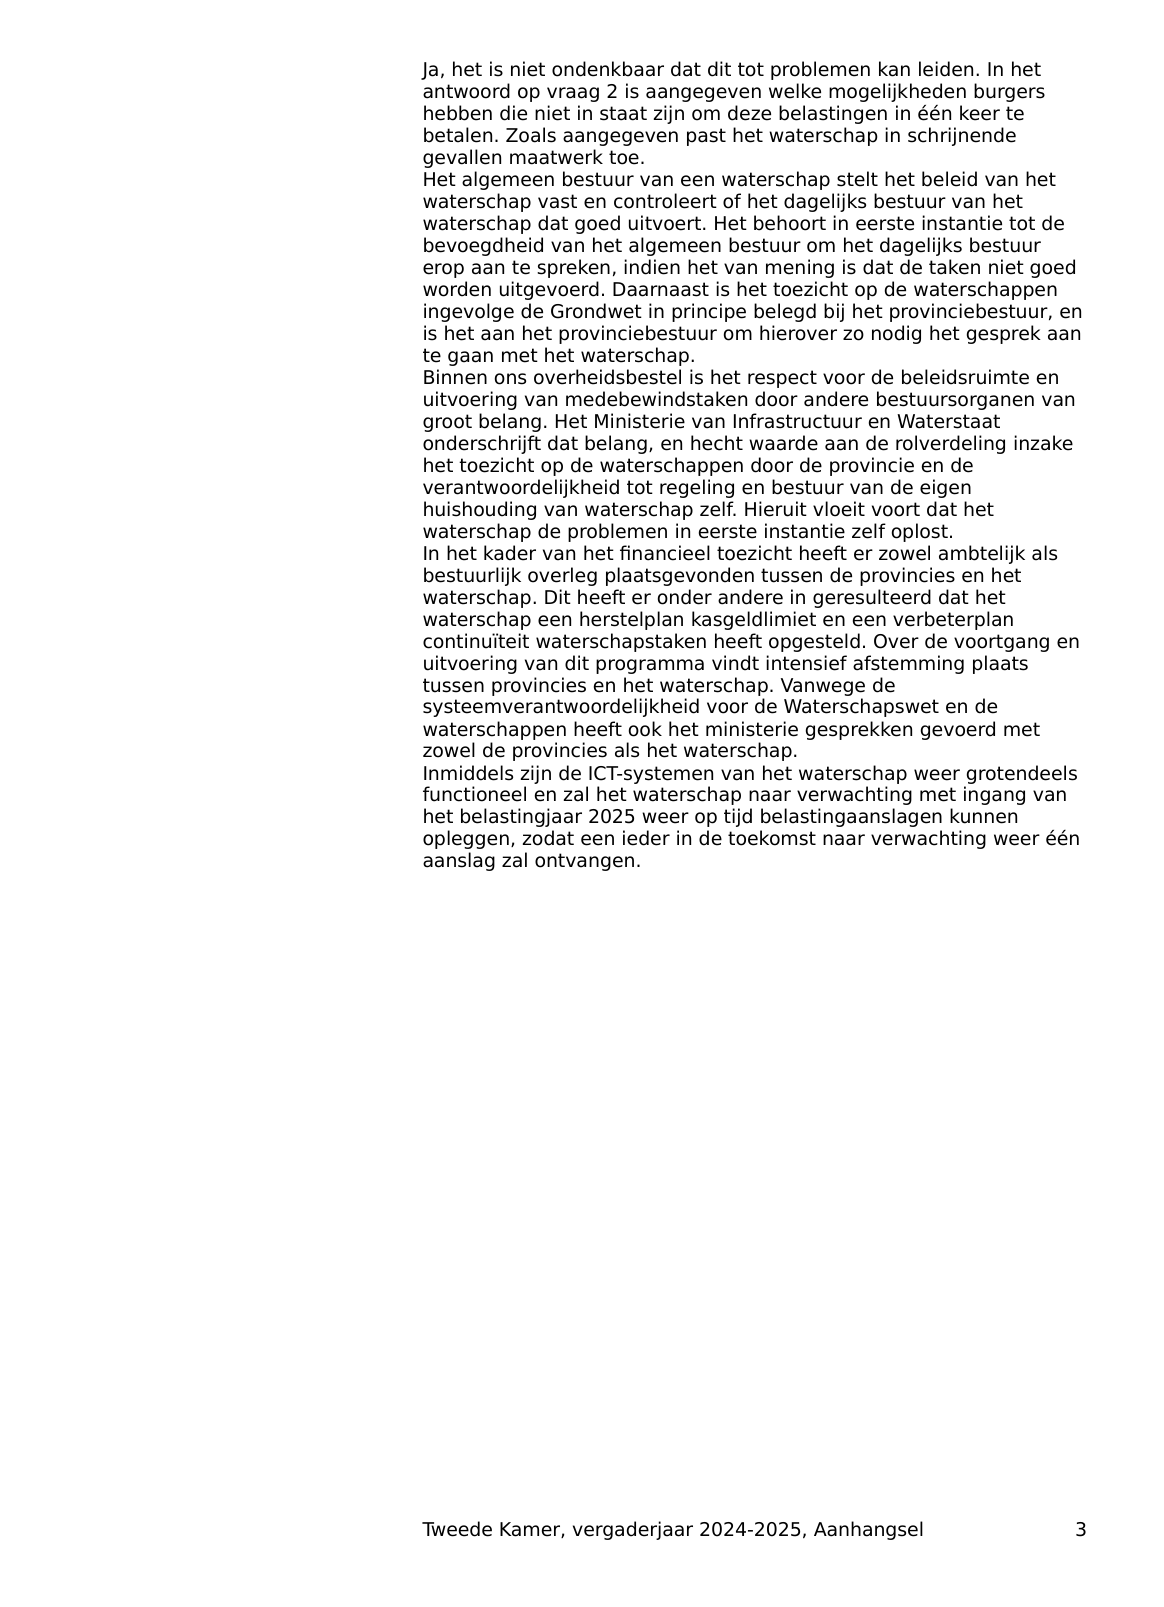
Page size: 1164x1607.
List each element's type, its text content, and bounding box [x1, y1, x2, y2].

text Inmiddels zijn de ICT-systemen van het waterschap weer grotendeels functioneel en zal het waterschap naar verwachting met ingang van het belastingjaar 2025 weer op tijd belastingaanslagen kunnen opleggen, zodat een ieder in de toekomst naar verwachting weer één aanslag zal ontvangen. [422, 762, 1087, 872]
text In het kader van het financieel toezicht heeft er zowel ambtelijk als bestuurlijk overleg plaatsgevonden tussen de provincies en het waterschap. Dit heeft er onder andere in geresulteerd dat het waterschap een herstelplan kasgeldlimiet en een verbeterplan continuïteit waterschapstaken heeft opgesteld. Over de voortgang en uitvoering van dit programma vindt intensief afstemming plaats tussen provincies en het waterschap. Vanwege de systeemverantwoordelijkheid voor de Waterschapswet en de waterschappen heeft ook het ministerie gesprekken gevoerd met zowel de provincies als het waterschap. [422, 543, 1087, 762]
text Het algemeen bestuur van een waterschap stelt het beleid van het waterschap vast en controleert of het dagelijks bestuur van het waterschap dat goed uitvoert. Het behoort in eerste instantie tot de bevoegdheid van het algemeen bestuur om het dagelijks bestuur erop aan te spreken, indien het van mening is dat de taken niet goed worden uitgevoerd. Daarnaast is het toezicht op de waterschappen ingevolge de Grondwet in principe belegd bij het provinciebestuur, en is het aan het provinciebestuur om hierover zo nodig het gesprek aan te gaan met het waterschap. [422, 169, 1087, 367]
text Binnen ons overheidsbestel is het respect voor de beleidsruimte en uitvoering van medebewindstaken door andere bestuursorganen van groot belang. Het Ministerie van Infrastructuur en Waterstaat onderschrijft dat belang, en hecht waarde aan de rolverdeling inzake het toezicht op de waterschappen door de provincie en de verantwoordelijkheid tot regeling en bestuur van de eigen huishouding van waterschap zelf. Hieruit vloeit voort dat het waterschap de problemen in eerste instantie zelf oplost. [422, 367, 1087, 543]
text Ja, het is niet ondenkbaar dat dit tot problemen kan leiden. In het antwoord op vraag 2 is aangegeven welke mogelijkheden burgers hebben die niet in staat zijn om deze belastingen in één keer te betalen. Zoals aangegeven past het waterschap in schrijnende gevallen maatwerk toe. [422, 59, 1087, 169]
